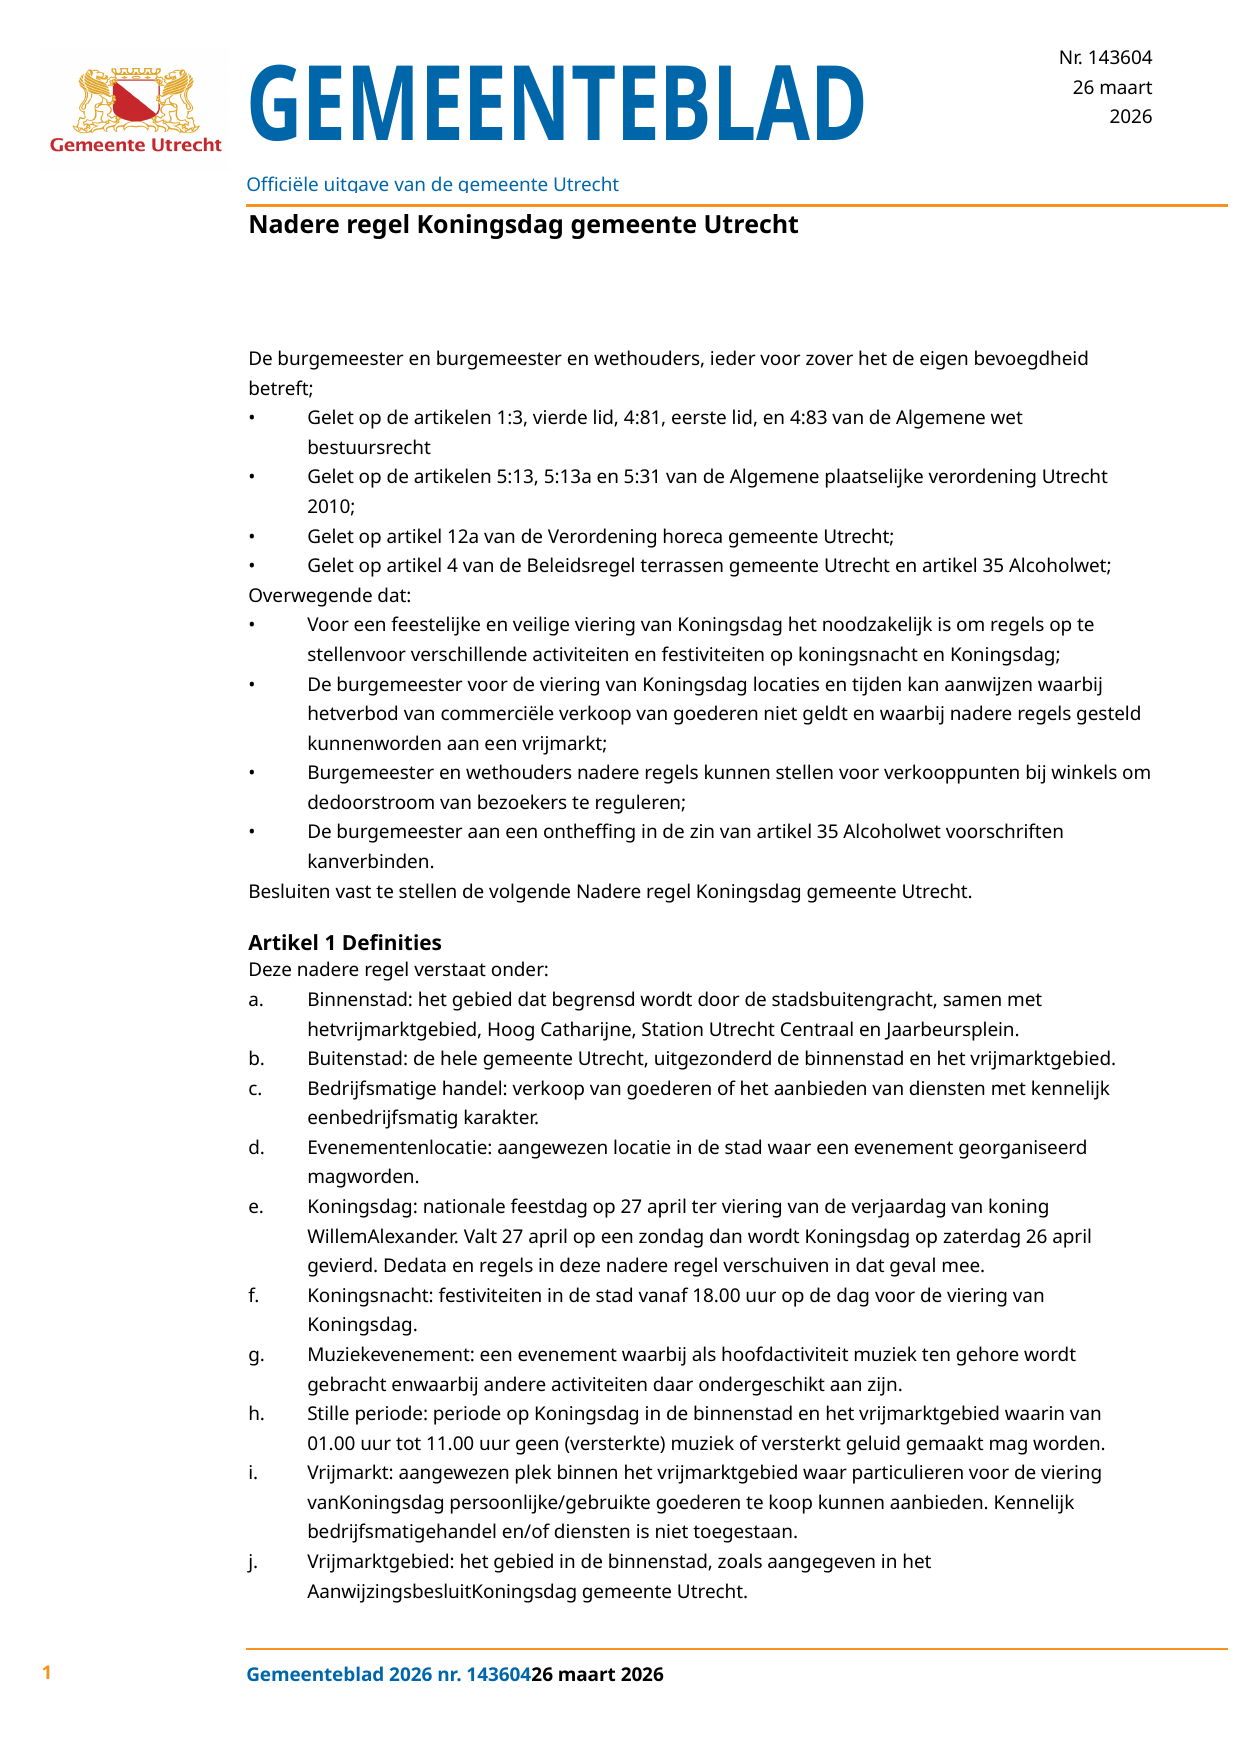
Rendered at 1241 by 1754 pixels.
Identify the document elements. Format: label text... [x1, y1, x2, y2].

list Burgemeester en wethouders nadere regels kunnen stellen voor verkooppunten bij winkels om dedoorstroom van bezoekers te reguleren; [248, 759, 1152, 815]
list De burgemeester aan een ontheffing in de zin van artikel 35 Alcoholwet voorschriften kanverbinden. [248, 819, 1152, 874]
list Stille periode: periode op Koningsdag in de binnenstad en het vrijmarktgebied waarin van 01.00 uur tot 11.00 uur geen (versterkte) muziek of versterkt geluid gemaakt mag worden. [248, 1400, 1152, 1456]
list Evenementenlocatie: aangewezen locatie in de stad waar een evenement georganiseerd magworden. [248, 1134, 1152, 1189]
list Vrijmarkt: aangewezen plek binnen het vrijmarktgebied waar particulieren voor de viering vanKoningsdag persoonlijke/gebruikte goederen te koop kunnen aanbieden. Kennelijk bedrijfsmatigehandel en/of diensten is niet toegestaan. [248, 1459, 1152, 1544]
list Voor een feestelijke en veilige viering van Koningsdag het noodzakelijk is om regels op te stellenvoor verschillende activiteiten en festiviteiten op koningsnacht en Koningsdag; [248, 612, 1152, 667]
list Gelet op artikel 12a van de Verordening horeca gemeente Utrecht; [248, 523, 1152, 548]
text De burgemeester en burgemeester en wethouders, ieder voor zover het de eigen bevoegdheid betreft; [248, 345, 1152, 401]
text Overwegende dat: [248, 582, 1152, 608]
list Binnenstad: het gebied dat begrensd wordt door de stadsbuitengracht, samen met hetvrijmarktgebied, Hoog Catharijne, Station Utrecht Centraal en Jaarbeursplein. [248, 986, 1152, 1042]
text Deze nadere regel verstaat onder: [248, 957, 1152, 982]
text Artikel 1 Definities [248, 928, 1152, 957]
list Koningsdag: nationale feestdag op 27 april ter viering van de verjaardag van koning WillemAlexander. Valt 27 april op een zondag dan wordt Koningsdag op zaterdag 26 april gevierd. Dedata en regels in deze nadere regel verschuiven in dat geval mee. [248, 1193, 1152, 1278]
list Koningsnacht: festiviteiten in de stad vanaf 18.00 uur op de dag voor de viering van Koningsdag. [248, 1282, 1152, 1337]
list Gelet op de artikelen 1:3, vierde lid, 4:81, eerste lid, en 4:83 van de Algemene wet bestuursrecht [248, 404, 1152, 460]
list De burgemeester voor de viering van Koningsdag locaties en tijden kan aanwijzen waarbij hetverbod van commerciële verkoop van goederen niet geldt en waarbij nadere regels gesteld kunnenworden aan een vrijmarkt; [248, 671, 1152, 756]
list Muziekevenement: een evenement waarbij als hoofdactiviteit muziek ten gehore wordt gebracht enwaarbij andere activiteiten daar ondergeschikt aan zijn. [248, 1341, 1152, 1397]
picture [41, 47, 231, 172]
list Buitenstad: de hele gemeente Utrecht, uitgezonderd de binnenstad en het vrijmarktgebied. [248, 1045, 1152, 1071]
list Gelet op de artikelen 5:13, 5:13a en 5:31 van de Algemene plaatselijke verordening Utrecht 2010; [248, 464, 1152, 519]
list Gelet op artikel 4 van de Beleidsregel terrassen gemeente Utrecht en artikel 35 Alcoholwet; [248, 552, 1152, 578]
list Vrijmarktgebied: het gebied in de binnenstad, zoals aangegeven in het AanwijzingsbesluitKoningsdag gemeente Utrecht. [248, 1548, 1152, 1604]
text Besluiten vast te stellen de volgende Nadere regel Koningsdag gemeente Utrecht. [248, 878, 1152, 903]
list Bedrijfsmatige handel: verkoop van goederen of het aanbieden van diensten met kennelijk eenbedrijfsmatig karakter. [248, 1075, 1152, 1130]
text Nadere regel Koningsdag gemeente Utrecht [248, 207, 1152, 241]
